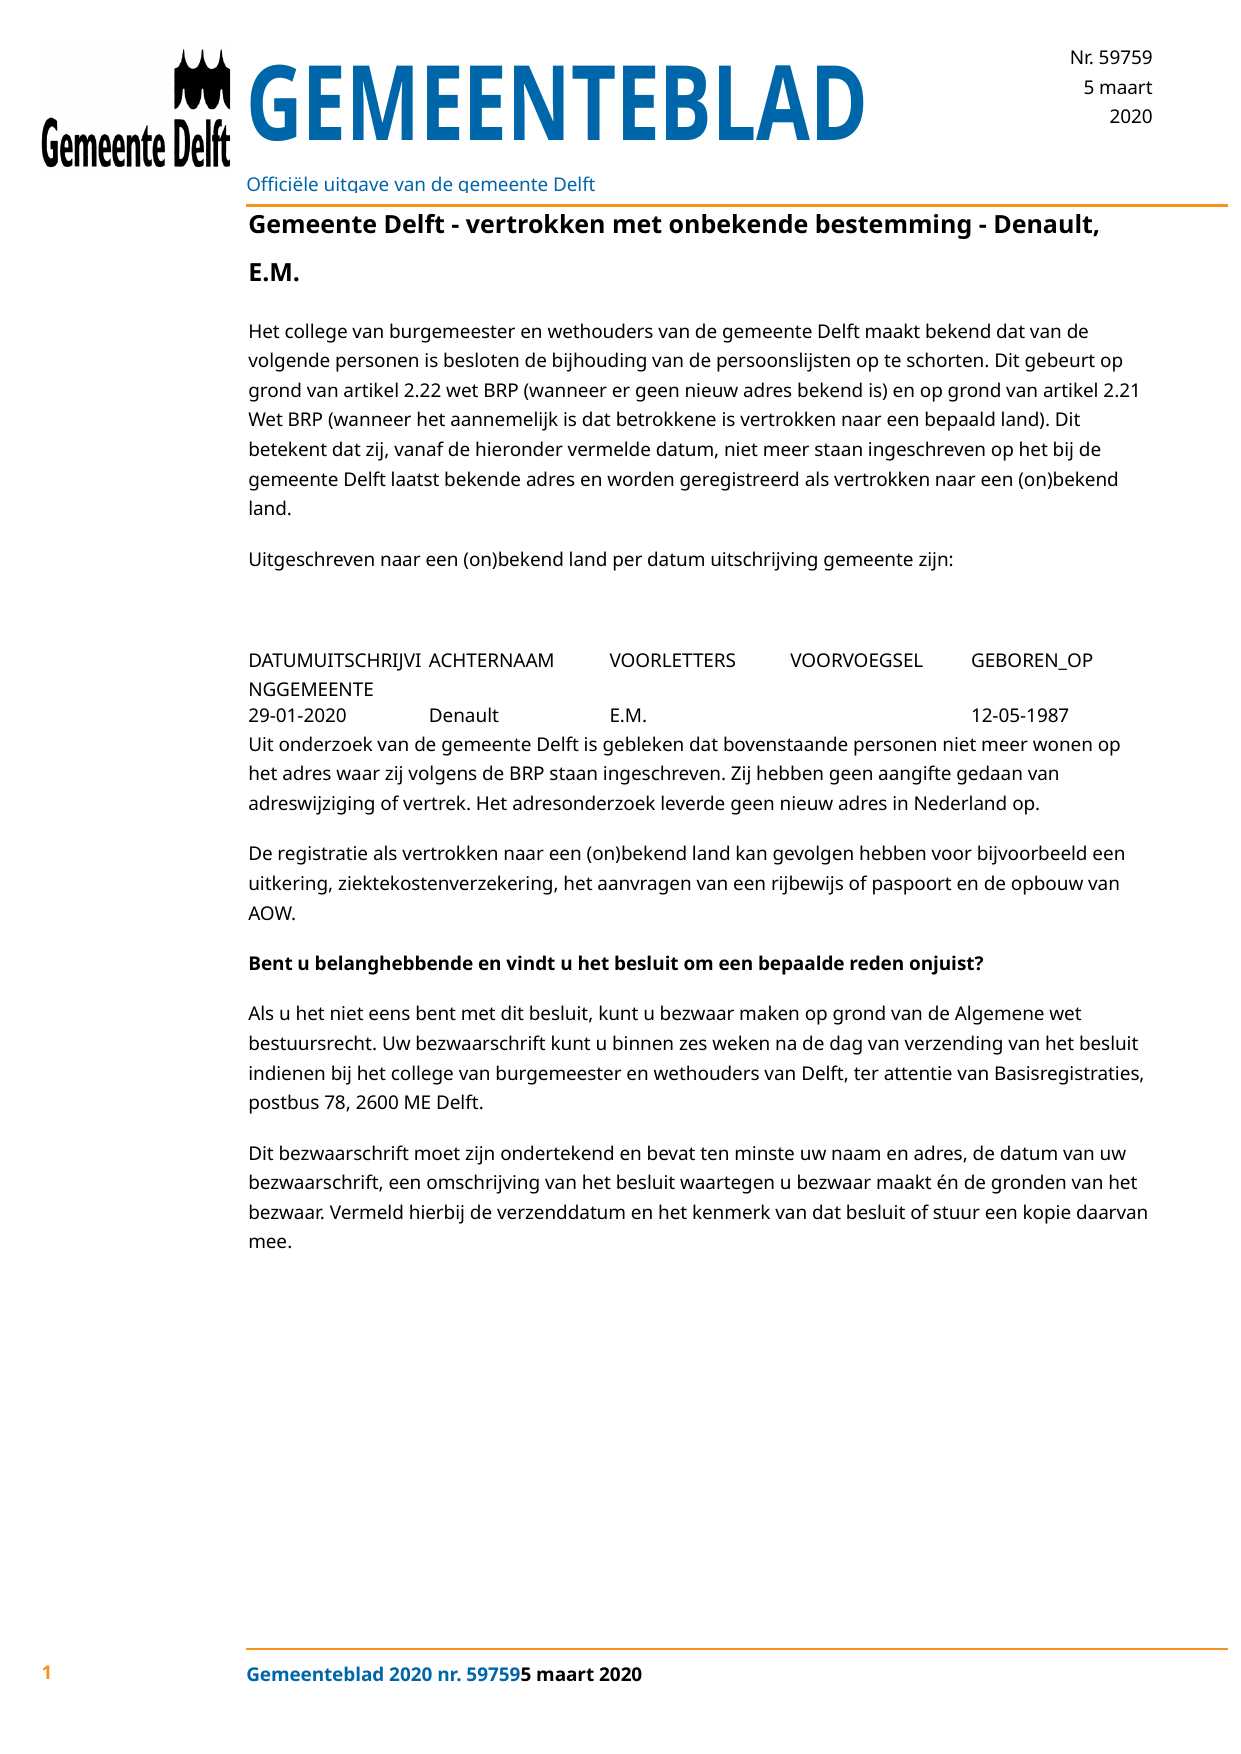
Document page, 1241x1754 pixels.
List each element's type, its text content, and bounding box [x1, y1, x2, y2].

table_cell Denault [429, 702, 609, 728]
table_header ACHTERNAAM [429, 647, 609, 702]
table_cell 29-01-2020 [248, 702, 429, 728]
text Als u het niet eens bent met dit besluit, kunt u bezwaar maken op grond van de Algemene wet bestuursrecht. Uw bezwaarschrift kunt u binnen zes weken na de dag van verzending van het besluit indienen bij het college van burgemeester en wethouders van Delft, ter attentie van Basisregistraties, postbus 78, 2600 ME Delft. [248, 1001, 1152, 1115]
text Gemeente Delft - vertrokken met onbekende bestemming - Denault, E.M. [248, 207, 1152, 288]
table_header VOORVOEGSEL [790, 647, 971, 702]
table_header GEBOREN_OP [971, 647, 1152, 702]
table_cell [790, 702, 971, 728]
table_cell E.M. [609, 702, 790, 728]
text Uitgeschreven naar een (on)bekend land per datum uitschrijving gemeente zijn: [248, 546, 1152, 572]
text Dit bezwaarschrift moet zijn ondertekend en bevat ten minste uw naam en adres, de datum van uw bezwaarschrift, een omschrijving van het besluit waartegen u bezwaar maakt én de gronden van het bezwaar. Vermeld hierbij de verzenddatum en het kenmerk van dat besluit of stuur een kopie daarvan mee. [248, 1140, 1152, 1254]
text Uit onderzoek van de gemeente Delft is gebleken dat bovenstaande personen niet meer wonen op het adres waar zij volgens de BRP staan ingeschreven. Zij hebben geen aangifte gedaan van adreswijziging of vertrek. Het adresonderzoek leverde geen nieuw adres in Nederland op. [248, 731, 1152, 816]
text Het college van burgemeester en wethouders van de gemeente Delft maakt bekend dat van de volgende personen is besloten de bijhouding van de persoonslijsten op te schorten. Dit gebeurt op grond van artikel 2.22 wet BRP (wanneer er geen nieuw adres bekend is) en op grond van artikel 2.21 Wet BRP (wanneer het aannemelijk is dat betrokkene is vertrokken naar een bepaald land). Dit betekent dat zij, vanaf de hieronder vermelde datum, niet meer staan ingeschreven op het bij de gemeente Delft laatst bekende adres en worden geregistreerd als vertrokken naar een (on)bekend land. [248, 318, 1152, 521]
table_header DATUMUITSCHRIJVINGGEMEENTE [248, 647, 429, 702]
table_header VOORLETTERS [609, 647, 790, 702]
picture [41, 47, 231, 172]
table_cell 12-05-1987 [971, 702, 1152, 728]
text De registratie als vertrokken naar een (on)bekend land kan gevolgen hebben voor bijvoorbeeld een uitkering, ziektekostenverzekering, het aanvragen van een rijbewijs of paspoort en de opbouw van AOW. [248, 841, 1152, 926]
text Bent u belanghebbende en vindt u het besluit om een bepaalde reden onjuist? [248, 950, 1152, 976]
